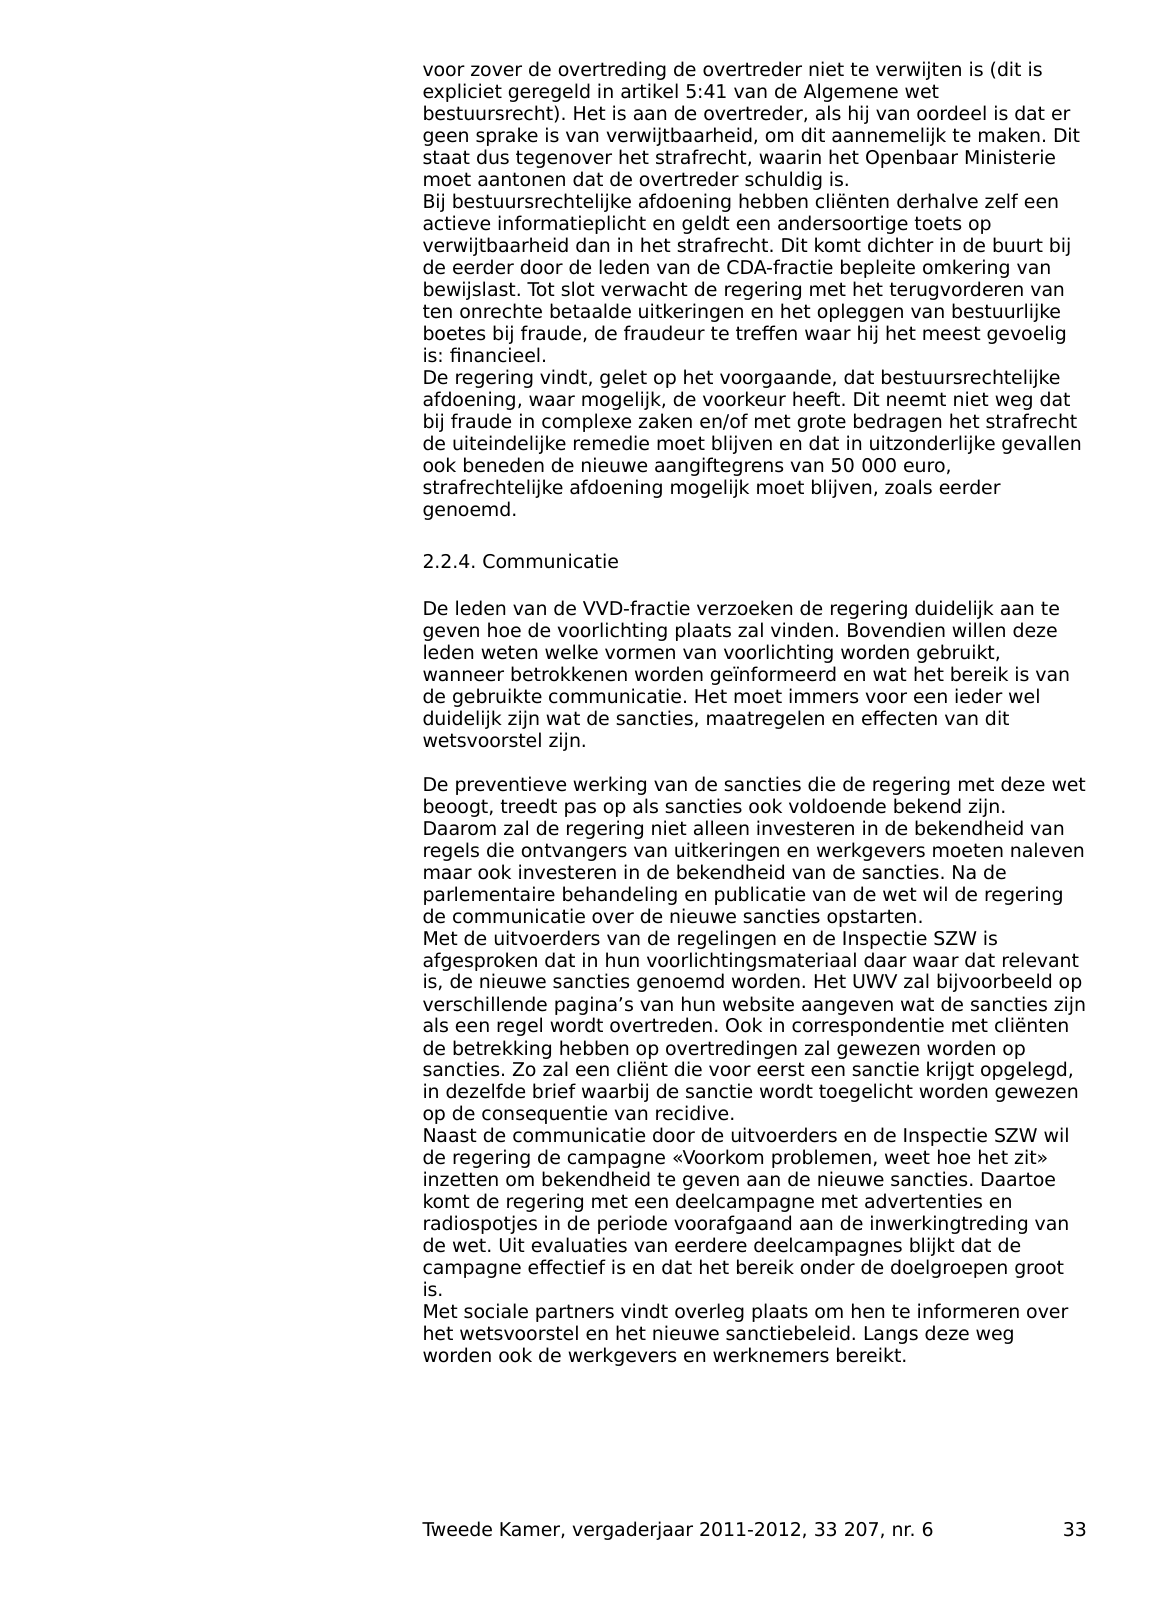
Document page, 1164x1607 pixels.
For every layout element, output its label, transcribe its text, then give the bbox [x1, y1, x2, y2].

text De preventieve werking van de sancties die de regering met deze wet beoogt, treedt pas op als sancties ook voldoende bekend zijn. Daarom zal de regering niet alleen investeren in de bekendheid van regels die ontvangers van uitkeringen en werkgevers moeten naleven maar ook investeren in de bekendheid van de sancties. Na de parlementaire behandeling en publicatie van de wet wil de regering de communicatie over de nieuwe sancties opstarten. [422, 774, 1087, 927]
text Met sociale partners vindt overleg plaats om hen te informeren over het wetsvoorstel en het nieuwe sanctiebeleid. Langs deze weg worden ook de werkgevers en werknemers bereikt. [422, 1301, 1087, 1367]
text voor zover de overtreding de overtreder niet te verwijten is (dit is expliciet geregeld in artikel 5:41 van de Algemene wet bestuursrecht). Het is aan de overtreder, als hij van oordeel is dat er geen sprake is van verwijtbaarheid, om dit aannemelijk te maken. Dit staat dus tegenover het strafrecht, waarin het Openbaar Ministerie moet aantonen dat de overtreder schuldig is. [422, 59, 1087, 191]
text Bij bestuursrechtelijke afdoening hebben cliënten derhalve zelf een actieve informatieplicht en geldt een andersoortige toets op verwijtbaarheid dan in het strafrecht. Dit komt dichter in de buurt bij de eerder door de leden van de CDA-fractie bepleite omkering van bewijslast. Tot slot verwacht de regering met het terugvorderen van ten onrechte betaalde uitkeringen en het opleggen van bestuurlijke boetes bij fraude, de fraudeur te treffen waar hij het meest gevoelig is: financieel. [422, 191, 1087, 367]
subtitle 2.2.4. Communicatie [422, 551, 1087, 573]
text Met de uitvoerders van de regelingen en de Inspectie SZW is afgesproken dat in hun voorlichtingsmateriaal daar waar dat relevant is, de nieuwe sancties genoemd worden. Het UWV zal bijvoorbeeld op verschillende pagina’s van hun website aangeven wat de sancties zijn als een regel wordt overtreden. Ook in correspondentie met cliënten de betrekking hebben op overtredingen zal gewezen worden op sancties. Zo zal een cliënt die voor eerst een sanctie krijgt opgelegd, in dezelfde brief waarbij de sanctie wordt toegelicht worden gewezen op de consequentie van recidive. [422, 927, 1087, 1125]
text De regering vindt, gelet op het voorgaande, dat bestuursrechtelijke afdoening, waar mogelijk, de voorkeur heeft. Dit neemt niet weg dat bij fraude in complexe zaken en/of met grote bedragen het strafrecht de uiteindelijke remedie moet blijven en dat in uitzonderlijke gevallen ook beneden de nieuwe aangiftegrens van 50 000 euro, strafrechtelijke afdoening mogelijk moet blijven, zoals eerder genoemd. [422, 367, 1087, 521]
text De leden van de VVD-fractie verzoeken de regering duidelijk aan te geven hoe de voorlichting plaats zal vinden. Bovendien willen deze leden weten welke vormen van voorlichting worden gebruikt, wanneer betrokkenen worden geïnformeerd en wat het bereik is van de gebruikte communicatie. Het moet immers voor een ieder wel duidelijk zijn wat de sancties, maatregelen en effecten van dit wetsvoorstel zijn. [422, 598, 1087, 751]
text Naast de communicatie door de uitvoerders en de Inspectie SZW wil de regering de campagne «Voorkom problemen, weet hoe het zit» inzetten om bekendheid te geven aan de nieuwe sancties. Daartoe komt de regering met een deelcampagne met advertenties en radiospotjes in de periode voorafgaand aan de inwerkingtreding van de wet. Uit evaluaties van eerdere deelcampagnes blijkt dat de campagne effectief is en dat het bereik onder de doelgroepen groot is. [422, 1125, 1087, 1301]
